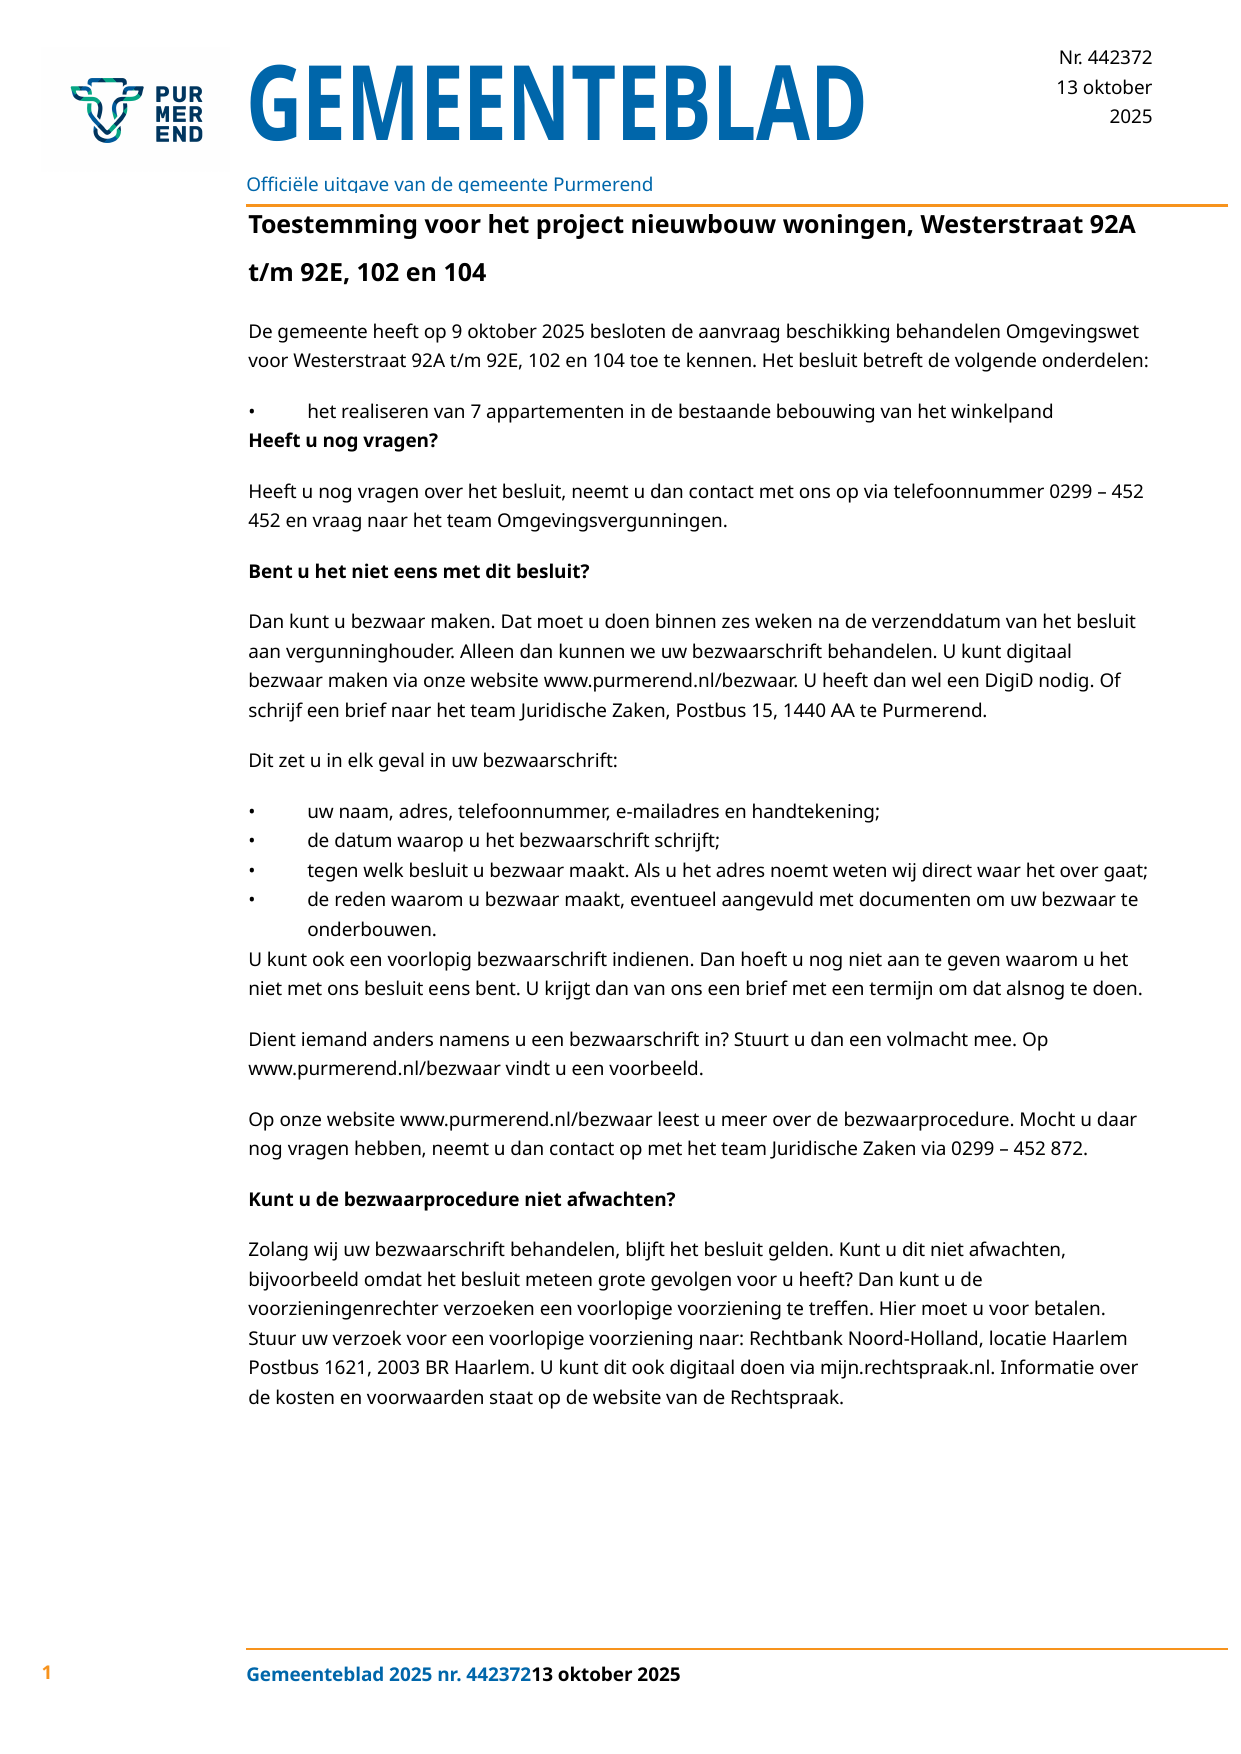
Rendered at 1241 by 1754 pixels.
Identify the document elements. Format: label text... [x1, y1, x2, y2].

text Dient iemand anders namens u een bezwaarschrift in? Stuurt u dan een volmacht mee. Op www.purmerend.nl/bezwaar vindt u een voorbeeld. [248, 1026, 1152, 1081]
text Dit zet u in elk geval in uw bezwaarschrift: [248, 747, 1152, 773]
text Dan kunt u bezwaar maken. Dat moet u doen binnen zes weken na de verzenddatum van het besluit aan vergunninghouder. Alleen dan kunnen we uw bezwaarschrift behandelen. U kunt digitaal bezwaar maken via onze website www.purmerend.nl/bezwaar. U heeft dan wel een DigiD nodig. Of schrijf een brief naar het team Juridische Zaken, Postbus 15, 1440 AA te Purmerend. [248, 608, 1152, 723]
list tegen welk besluit u bezwaar maakt. Als u het adres noemt weten wij direct waar het over gaat; [248, 857, 1152, 883]
text Zolang wij uw bezwaarschrift behandelen, blijft het besluit gelden. Kunt u dit niet afwachten, bijvoorbeeld omdat het besluit meteen grote gevolgen voor u heeft? Dan kunt u de voorzieningenrechter verzoeken een voorlopige voorziening te treffen. Hier moet u voor betalen. Stuur uw verzoek voor een voorlopige voorziening naar: Rechtbank Noord-Holland, locatie Haarlem Postbus 1621, 2003 BR Haarlem. U kunt dit ook digitaal doen via mijn.rechtspraak.nl. Informatie over de kosten en voorwaarden staat op de website van de Rechtspraak. [248, 1236, 1152, 1410]
text Toestemming voor het project nieuwbouw woningen, Westerstraat 92A t/m 92E, 102 en 104 [248, 207, 1152, 288]
text Bent u het niet eens met dit besluit? [248, 558, 1152, 584]
text U kunt ook een voorlopig bezwaarschrift indienen. Dan hoeft u nog niet aan te geven waarom u het niet met ons besluit eens bent. U krijgt dan van ons een brief met een termijn om dat alsnog te doen. [248, 946, 1152, 1001]
list de reden waarom u bezwaar maakt, eventueel aangevuld met documenten om uw bezwaar te onderbouwen. [248, 887, 1152, 942]
text Heeft u nog vragen over het besluit, neemt u dan contact met ons op via telefoonnummer 0299 – 452 452 en vraag naar het team Omgevingsvergunningen. [248, 478, 1152, 533]
list uw naam, adres, telefoonnummer, e-mailadres en handtekening; [248, 798, 1152, 824]
text Heeft u nog vragen? [248, 427, 1152, 453]
text De gemeente heeft op 9 oktober 2025 besloten de aanvraag beschikking behandelen Omgevingswet voor Westerstraat 92A t/m 92E, 102 en 104 toe te kennen. Het besluit betreft de volgende onderdelen: [248, 318, 1152, 373]
list de datum waarop u het bezwaarschrift schrijft; [248, 827, 1152, 853]
picture [41, 47, 231, 172]
text Op onze website www.purmerend.nl/bezwaar leest u meer over de bezwaarprocedure. Mocht u daar nog vragen hebben, neemt u dan contact op met het team Juridische Zaken via 0299 – 452 872. [248, 1106, 1152, 1161]
list het realiseren van 7 appartementen in de bestaande bebouwing van het winkelpand [248, 398, 1152, 424]
text Kunt u de bezwaarprocedure niet afwachten? [248, 1186, 1152, 1212]
